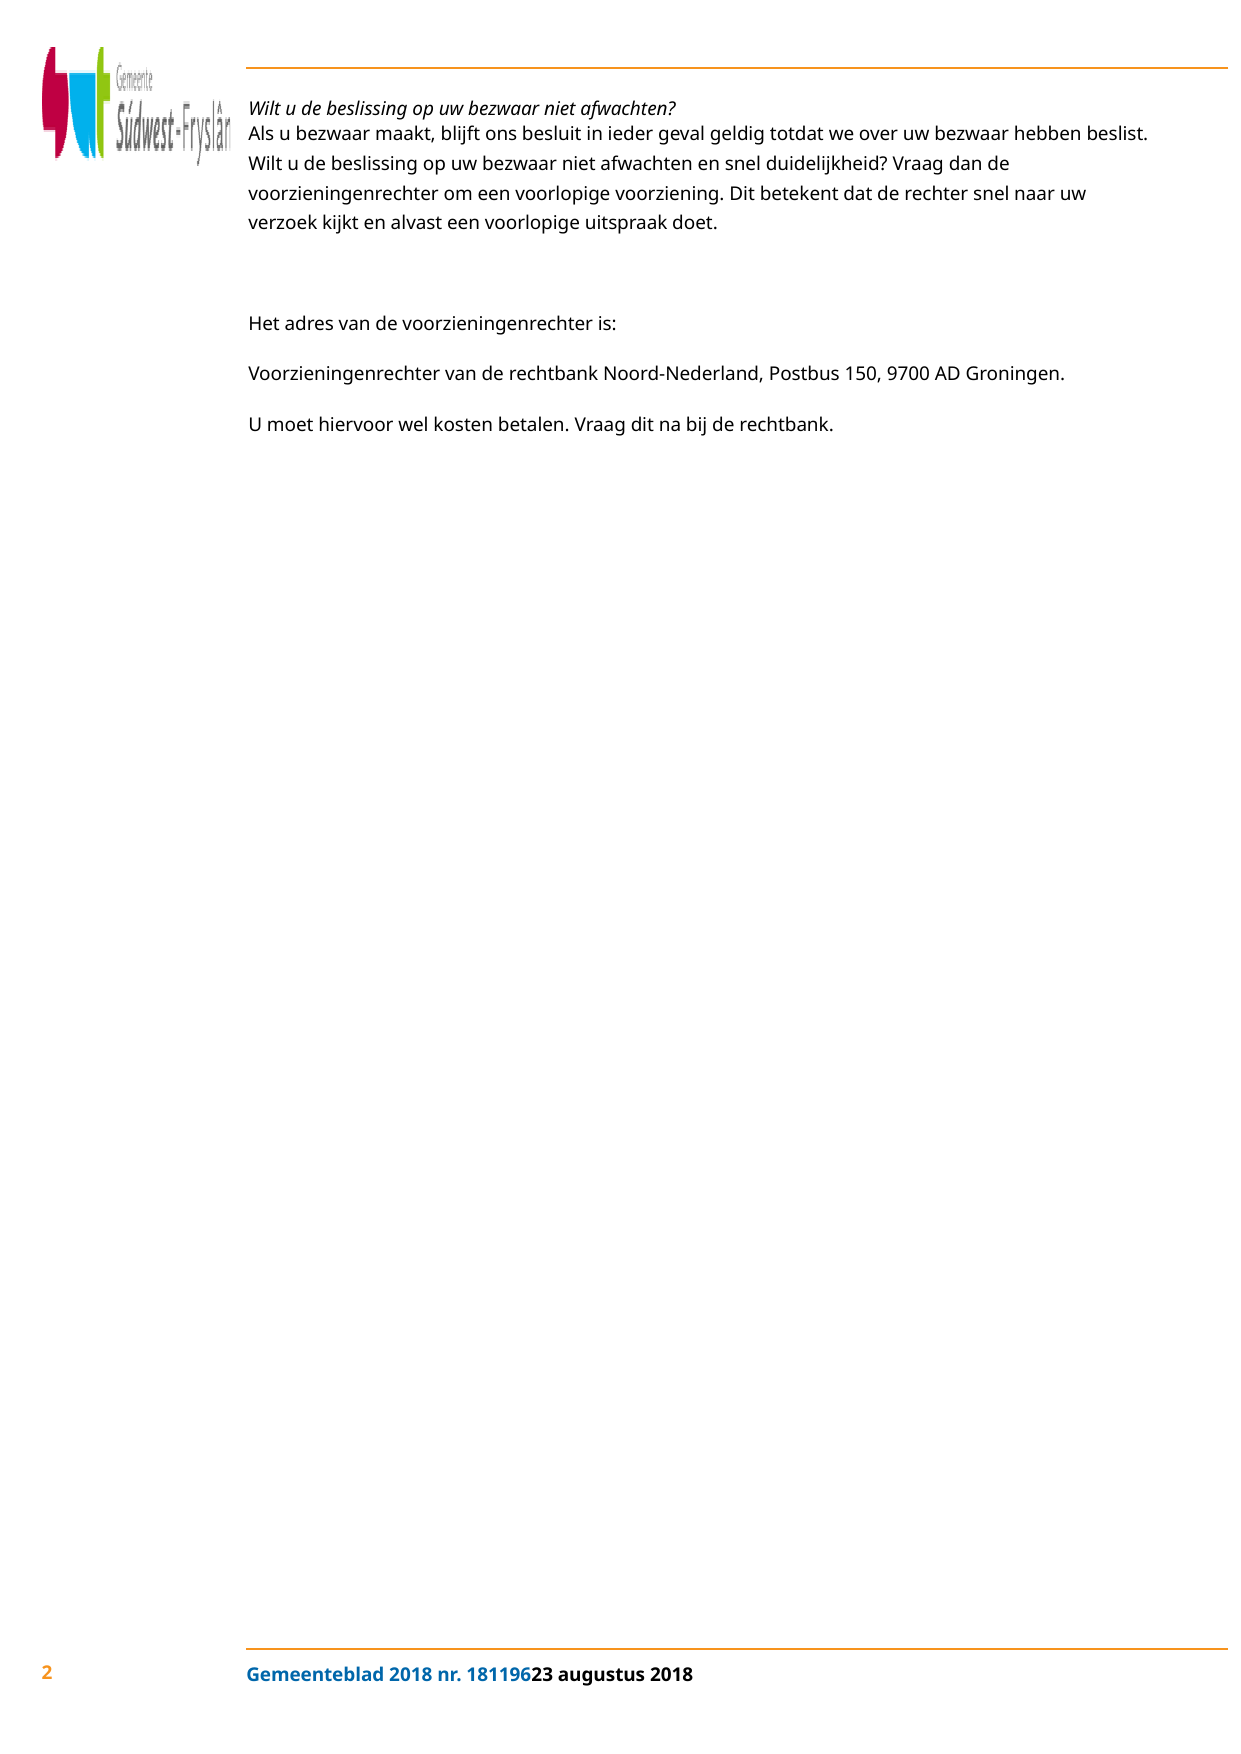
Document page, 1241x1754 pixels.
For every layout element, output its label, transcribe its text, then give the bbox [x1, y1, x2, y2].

text Als u bezwaar maakt, blijft ons besluit in ieder geval geldig totdat we over uw bezwaar hebben beslist. Wilt u de beslissing op uw bezwaar niet afwachten en snel duidelijkheid? Vraag dan de voorzieningenrechter om een voorlopige voorziening. Dit betekent dat de rechter snel naar uw verzoek kijkt en alvast een voorlopige uitspraak doet. [248, 121, 1152, 235]
text Wilt u de beslissing op uw bezwaar niet afwachten? [248, 95, 1152, 121]
text Voorzieningenrechter van de rechtbank Noord-Nederland, Postbus 150, 9700 AD Groningen. [248, 361, 1152, 386]
text U moet hiervoor wel kosten betalen. Vraag dit na bij de rechtbank. [248, 411, 1152, 437]
picture [41, 47, 231, 172]
text Het adres van de voorzieningenrechter is: [248, 310, 1152, 336]
